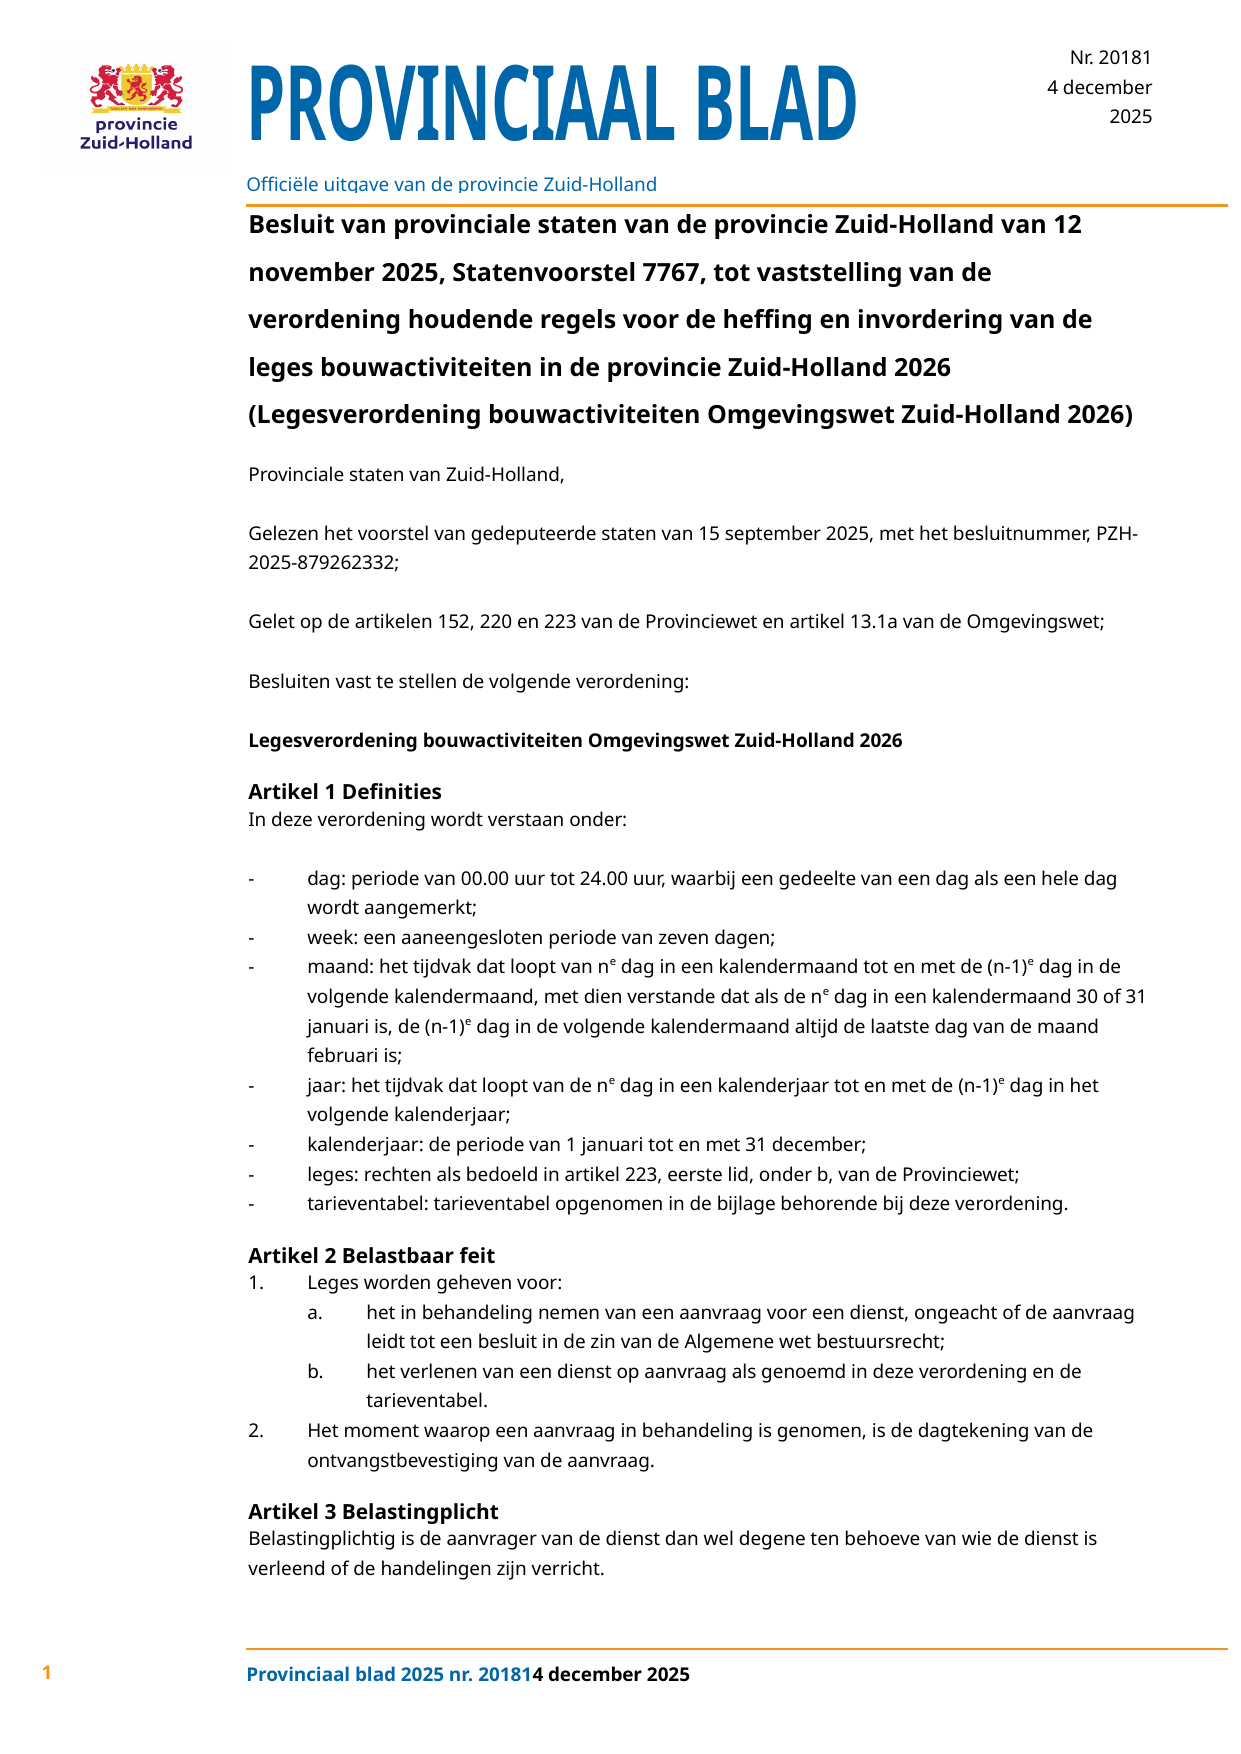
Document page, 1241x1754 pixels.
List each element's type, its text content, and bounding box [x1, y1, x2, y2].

text Artikel 1 Definities [248, 777, 1152, 806]
list Het moment waarop een aanvraag in behandeling is genomen, is de dagtekening van de ontvangstbevestiging van de aanvraag. [248, 1417, 1152, 1472]
text Artikel 3 Belastingplicht [248, 1497, 1152, 1526]
list kalenderjaar: de periode van 1 januari tot en met 31 december; [248, 1131, 1152, 1157]
text Besluit van provinciale staten van de provincie Zuid-Holland van 12 november 2025, Statenvoorstel 7767, tot vaststelling van de verordening houdende regels voor de heffing en invordering van de leges bouwactiviteiten in de provincie Zuid-Holland 2026 (Legesverordening bouwactiviteiten Omgevingswet Zuid-Holland 2026) [248, 207, 1152, 431]
list week: een aaneengesloten periode van zeven dagen; [248, 924, 1152, 950]
text Gelezen het voorstel van gedeputeerde staten van 15 september 2025, met het besluitnummer, PZH- [248, 520, 1152, 546]
text Provinciale staten van Zuid-Holland, [248, 461, 1152, 486]
list tarieventabel: tarieventabel opgenomen in de bijlage behorende bij deze verordening. [248, 1190, 1152, 1216]
list dag: periode van 00.00 uur tot 24.00 uur, waarbij een gedeelte van een dag als een hele dag wordt aangemerkt; [248, 865, 1152, 920]
text In deze verordening wordt verstaan onder: [248, 806, 1152, 832]
text Belastingplichtig is de aanvrager van de dienst dan wel degene ten behoeve van wie de dienst is verleend of de handelingen zijn verricht. [248, 1526, 1152, 1581]
list jaar: het tijdvak dat loopt van de ne dag in een kalenderjaar tot en met de (n-1)e dag in het volgende kalenderjaar; [248, 1072, 1152, 1127]
list Leges worden geheven voor: [248, 1269, 1152, 1295]
list leges: rechten als bedoeld in artikel 223, eerste lid, onder b, van de Provinciewet; [248, 1161, 1152, 1187]
text 2025-879262332; [248, 549, 1152, 575]
list het verlenen van een dienst op aanvraag als genoemd in deze verordening en de tarieventabel. [307, 1358, 1152, 1413]
list het in behandeling nemen van een aanvraag voor een dienst, ongeacht of de aanvraag leidt tot een besluit in de zin van de Algemene wet bestuursrecht; [307, 1299, 1152, 1354]
picture [41, 47, 231, 172]
text Artikel 2 Belastbaar feit [248, 1241, 1152, 1269]
text Legesverordening bouwactiviteiten Omgevingswet Zuid-Holland 2026 [248, 727, 1152, 753]
list maand: het tijdvak dat loopt van ne dag in een kalendermaand tot en met de (n-1)e dag in de volgende kalendermaand, met dien verstande dat als de ne dag in een kalendermaand 30 of 31 januari is, de (n-1)e dag in de volgende kalendermaand altijd de laatste dag van de maand februari is; [248, 954, 1152, 1068]
text Gelet op de artikelen 152, 220 en 223 van de Provinciewet en artikel 13.1a van de Omgevingswet; [248, 609, 1152, 634]
text Besluiten vast te stellen de volgende verordening: [248, 668, 1152, 693]
